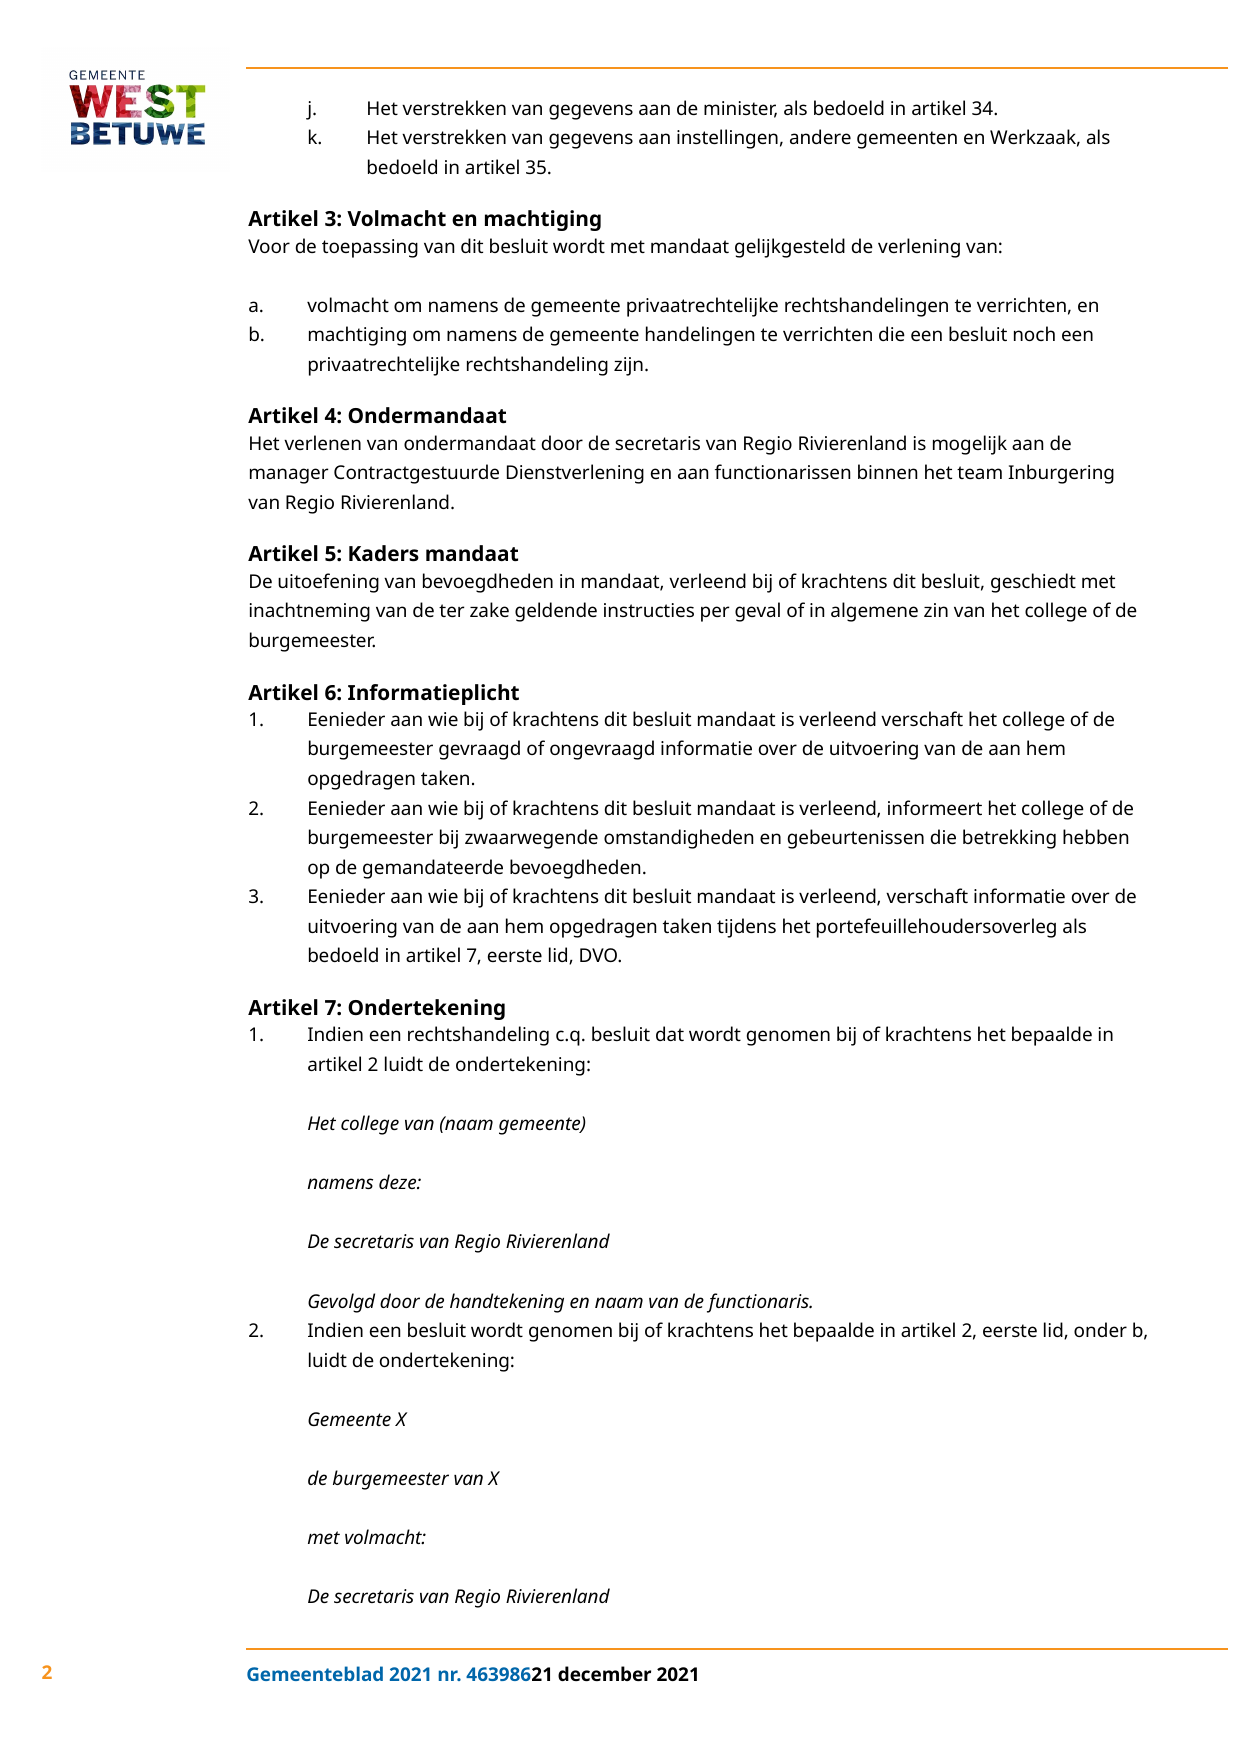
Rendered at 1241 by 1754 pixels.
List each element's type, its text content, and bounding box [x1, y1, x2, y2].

list Eenieder aan wie bij of krachtens dit besluit mandaat is verleend, verschaft informatie over de uitvoering van de aan hem opgedragen taken tijdens het portefeuillehoudersoverleg als bedoeld in artikel 7, eerste lid, DVO. [248, 883, 1152, 968]
text Het verlenen van ondermandaat door de secretaris van Regio Rivierenland is mogelijk aan de manager Contractgestuurde Dienstverlening en aan functionarissen binnen het team Inburgering van Regio Rivierenland. [248, 430, 1152, 515]
picture [41, 47, 231, 172]
text Artikel 3: Volmacht en machtiging [248, 204, 1152, 233]
text Artikel 4: Ondermandaat [248, 402, 1152, 430]
text Artikel 5: Kaders mandaat [248, 539, 1152, 568]
list namens deze: [248, 1169, 1152, 1195]
list Het verstrekken van gegevens aan de minister, als bedoeld in artikel 34. [307, 95, 1152, 121]
list volmacht om namens de gemeente privaatrechtelijke rechtshandelingen te verrichten, en [248, 292, 1152, 318]
list Indien een besluit wordt genomen bij of krachtens het bepaalde in artikel 2, eerste lid, onder b, luidt de ondertekening: [248, 1317, 1152, 1373]
list Het college van (naam gemeente) [248, 1110, 1152, 1136]
list De secretaris van Regio Rivierenland [248, 1584, 1152, 1609]
text De uitoefening van bevoegdheden in mandaat, verleend bij of krachtens dit besluit, geschiedt met inachtneming van de ter zake geldende instructies per geval of in algemene zin van het college of de burgemeester. [248, 568, 1152, 653]
list Het verstrekken van gegevens aan instellingen, andere gemeenten en Werkzaak, als bedoeld in artikel 35. [307, 124, 1152, 180]
list Gemeente X [248, 1406, 1152, 1432]
list met volmacht: [248, 1524, 1152, 1550]
list Eenieder aan wie bij of krachtens dit besluit mandaat is verleend, informeert het college of de burgemeester bij zwaarwegende omstandigheden en gebeurtenissen die betrekking hebben op de gemandateerde bevoegdheden. [248, 795, 1152, 880]
list De secretaris van Regio Rivierenland [248, 1229, 1152, 1254]
text Artikel 7: Ondertekening [248, 993, 1152, 1022]
list Eenieder aan wie bij of krachtens dit besluit mandaat is verleend verschaft het college of de burgemeester gevraagd of ongevraagd informatie over de uitvoering van de aan hem opgedragen taken. [248, 706, 1152, 791]
text Artikel 6: Informatieplicht [248, 678, 1152, 706]
list Gevolgd door de handtekening en naam van de functionaris. [248, 1288, 1152, 1313]
text Voor de toepassing van dit besluit wordt met mandaat gelijkgesteld de verlening van: [248, 233, 1152, 258]
list de burgemeester van X [248, 1465, 1152, 1491]
list machtiging om namens de gemeente handelingen te verrichten die een besluit noch een privaatrechtelijke rechtshandeling zijn. [248, 322, 1152, 377]
list Indien een rechtshandeling c.q. besluit dat wordt genomen bij of krachtens het bepaalde in artikel 2 luidt de ondertekening: [248, 1022, 1152, 1077]
